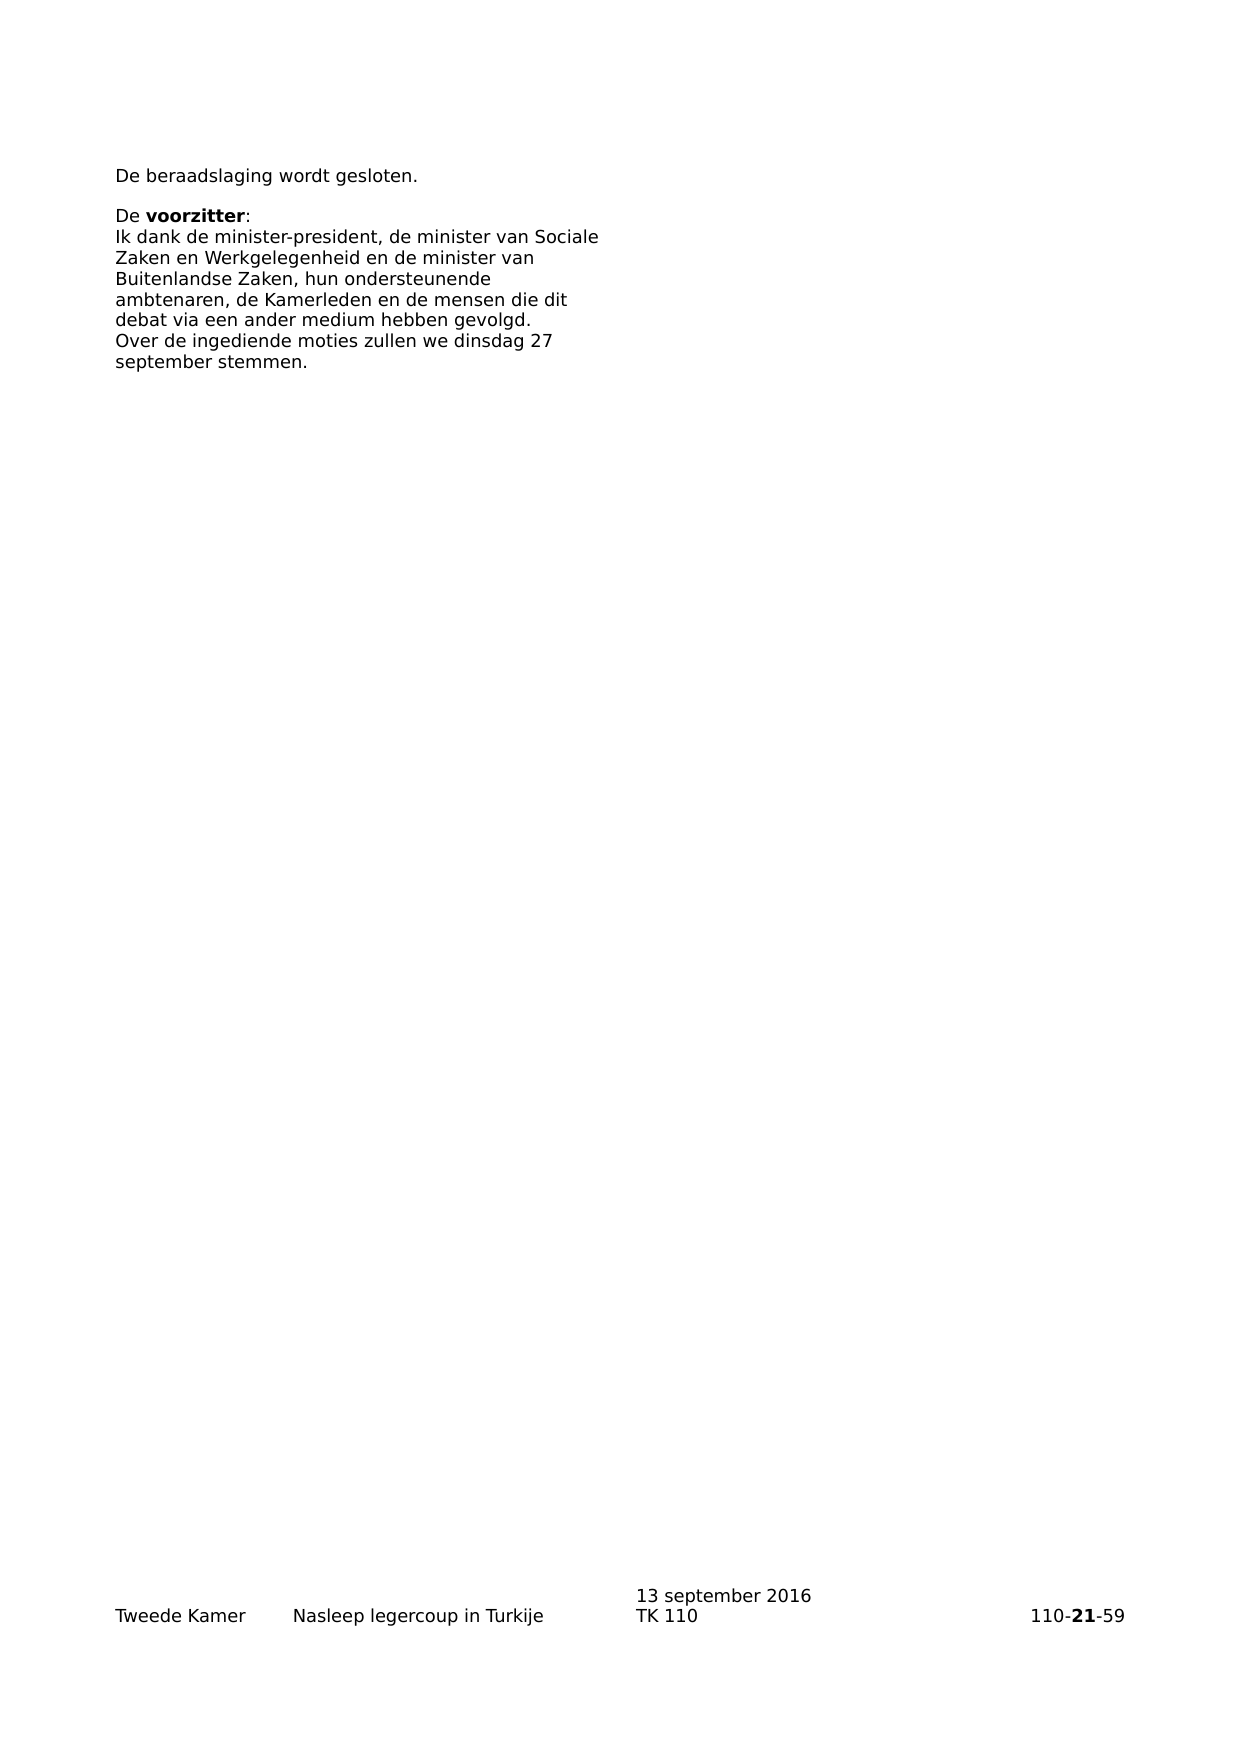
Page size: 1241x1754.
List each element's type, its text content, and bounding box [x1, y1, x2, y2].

text De beraadslaging wordt gesloten. [115, 165, 605, 186]
text Ik dank de minister-president, de minister van Sociale Zaken en Werkgelegenheid en de minister van Buitenlandse Zaken, hun ondersteunende ambtenaren, de Kamerleden en de mensen die dit debat via een ander medium hebben gevolgd. [115, 227, 605, 331]
text Over de ingediende moties zullen we dinsdag 27 september stemmen. [115, 331, 605, 373]
text De voorzitter: [115, 206, 605, 227]
